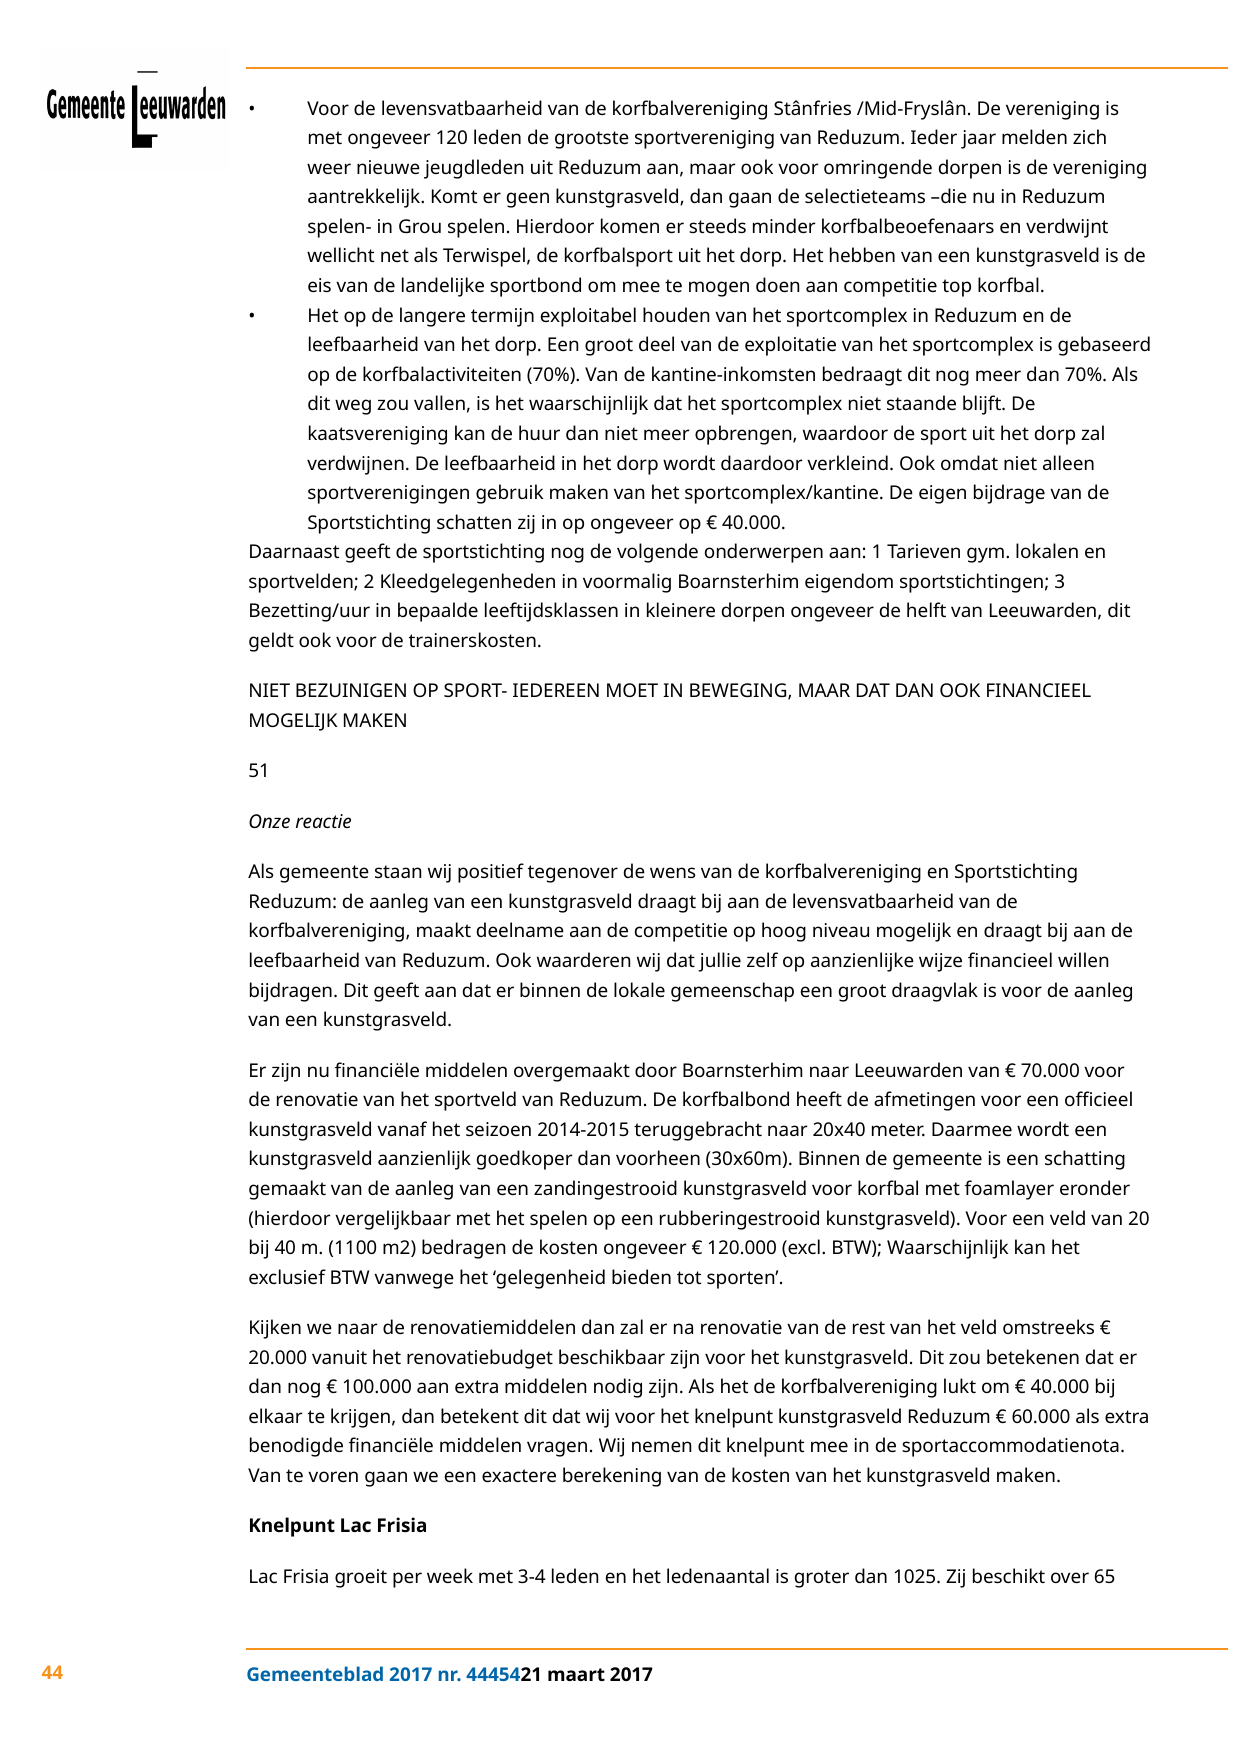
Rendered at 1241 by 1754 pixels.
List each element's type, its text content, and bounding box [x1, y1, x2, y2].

text Onze reactie [248, 808, 1152, 834]
text Als gemeente staan wij positief tegenover de wens van de korfbalvereniging en Sportstichting Reduzum: de aanleg van een kunstgrasveld draagt bij aan de levensvatbaarheid van de korfbalvereniging, maakt deelname aan de competitie op hoog niveau mogelijk en draagt bij aan de leefbaarheid van Reduzum. Ook waarderen wij dat jullie zelf op aanzienlijke wijze financieel willen bijdragen. Dit geeft aan dat er binnen de lokale gemeenschap een groot draagvlak is voor de aanleg van een kunstgrasveld. [248, 858, 1152, 1032]
text Er zijn nu financiële middelen overgemaakt door Boarnsterhim naar Leeuwarden van € 70.000 voor de renovatie van het sportveld van Reduzum. De korfbalbond heeft de afmetingen voor een officieel kunstgrasveld vanaf het seizoen 2014-2015 teruggebracht naar 20x40 meter. Daarmee wordt een kunstgrasveld aanzienlijk goedkoper dan voorheen (30x60m). Binnen de gemeente is een schatting gemaakt van de aanleg van een zandingestrooid kunstgrasveld voor korfbal met foamlayer eronder (hierdoor vergelijkbaar met het spelen op een rubberingestrooid kunstgrasveld). Voor een veld van 20 bij 40 m. (1100 m2) bedragen de kosten ongeveer € 120.000 (excl. BTW); Waarschijnlijk kan het exclusief BTW vanwege het ‘gelegenheid bieden tot sporten’. [248, 1057, 1152, 1290]
list Het op de langere termijn exploitabel houden van het sportcomplex in Reduzum en de leefbaarheid van het dorp. Een groot deel van de exploitatie van het sportcomplex is gebaseerd op de korfbalactiviteiten (70%). Van de kantine-inkomsten bedraagt dit nog meer dan 70%. Als dit weg zou vallen, is het waarschijnlijk dat het sportcomplex niet staande blijft. De kaatsvereniging kan de huur dan niet meer opbrengen, waardoor de sport uit het dorp zal verdwijnen. De leefbaarheid in het dorp wordt daardoor verkleind. Ook omdat niet alleen sportverenigingen gebruik maken van het sportcomplex/kantine. De eigen bijdrage van de Sportstichting schatten zij in op ongeveer op € 40.000. [248, 302, 1152, 535]
text Knelpunt Lac Frisia [248, 1513, 1152, 1538]
text NIET BEZUINIGEN OP SPORT- IEDEREEN MOET IN BEWEGING, MAAR DAT DAN OOK FINANCIEEL MOGELIJK MAKEN [248, 678, 1152, 733]
text 51 [248, 758, 1152, 783]
text Lac Frisia groeit per week met 3-4 leden en het ledenaantal is groter dan 1025. Zij beschikt over 65 [248, 1563, 1152, 1589]
picture [41, 47, 231, 172]
text Daarnaast geeft de sportstichting nog de volgende onderwerpen aan: 1 Tarieven gym. lokalen en sportvelden; 2 Kleedgelegenheden in voormalig Boarnsterhim eigendom sportstichtingen; 3 Bezetting/uur in bepaalde leeftijdsklassen in kleinere dorpen ongeveer de helft van Leeuwarden, dit geldt ook voor de trainerskosten. [248, 538, 1152, 653]
text Kijken we naar de renovatiemiddelen dan zal er na renovatie van de rest van het veld omstreeks € 20.000 vanuit het renovatiebudget beschikbaar zijn voor het kunstgrasveld. Dit zou betekenen dat er dan nog € 100.000 aan extra middelen nodig zijn. Als het de korfbalvereniging lukt om € 40.000 bij elkaar te krijgen, dan betekent dit dat wij voor het knelpunt kunstgrasveld Reduzum € 60.000 als extra benodigde financiële middelen vragen. Wij nemen dit knelpunt mee in de sportaccommodatienota. Van te voren gaan we een exactere berekening van de kosten van het kunstgrasveld maken. [248, 1314, 1152, 1488]
list Voor de levensvatbaarheid van de korfbalvereniging Stânfries /Mid-Fryslân. De vereniging is met ongeveer 120 leden de grootste sportvereniging van Reduzum. Ieder jaar melden zich weer nieuwe jeugdleden uit Reduzum aan, maar ook voor omringende dorpen is de vereniging aantrekkelijk. Komt er geen kunstgrasveld, dan gaan de selectieteams –die nu in Reduzum spelen- in Grou spelen. Hierdoor komen er steeds minder korfbalbeoefenaars en verdwijnt wellicht net als Terwispel, de korfbalsport uit het dorp. Het hebben van een kunstgrasveld is de eis van de landelijke sportbond om mee te mogen doen aan competitie top korfbal. [248, 95, 1152, 298]
